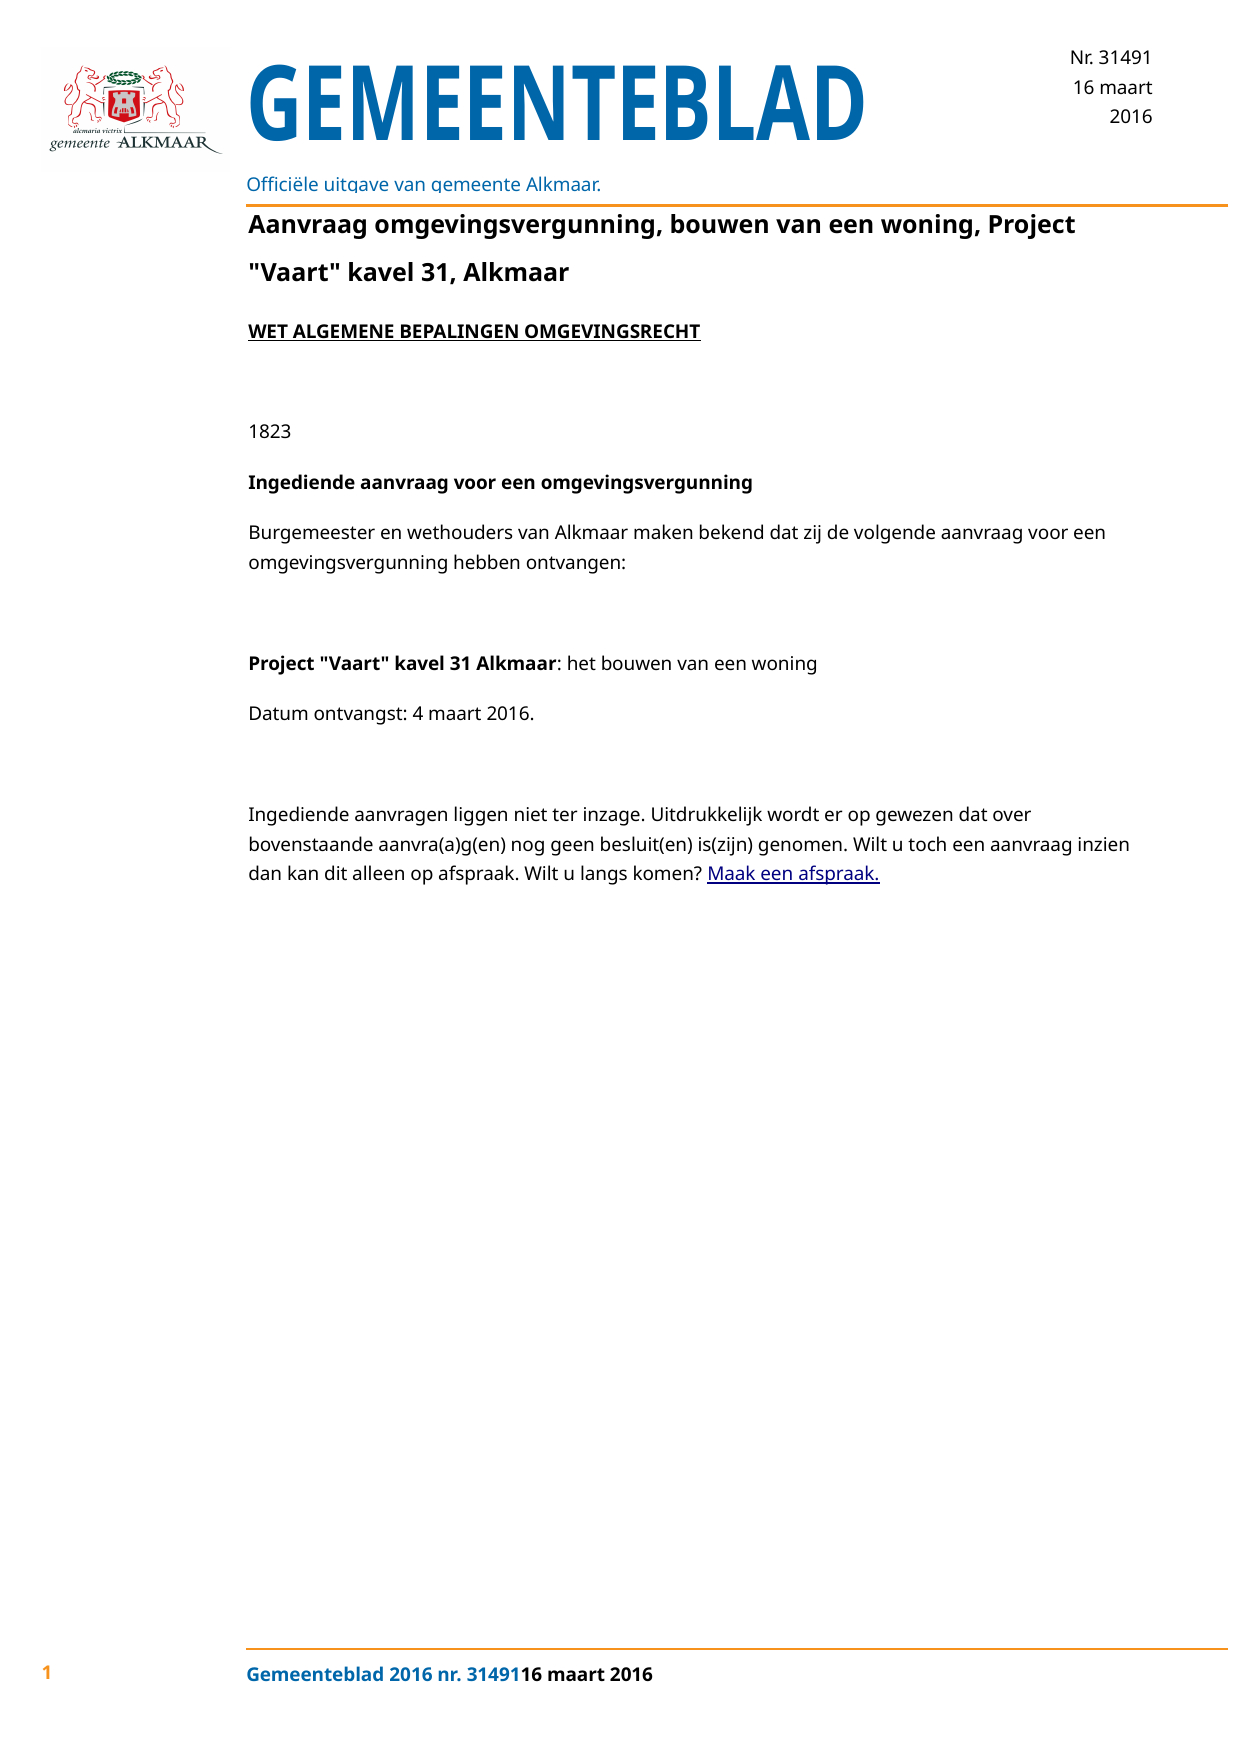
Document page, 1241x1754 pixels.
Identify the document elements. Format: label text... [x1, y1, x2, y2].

text Datum ontvangst: 4 maart 2016. [248, 700, 1152, 726]
text Ingediende aanvraag voor een omgevingsvergunning [248, 469, 1152, 495]
text Burgemeester en wethouders van Alkmaar maken bekend dat zij de volgende aanvraag voor een omgevingsvergunning hebben ontvangen: [248, 519, 1152, 575]
text Project "Vaart" kavel 31 Alkmaar: het bouwen van een woning [248, 650, 1152, 676]
picture [41, 47, 231, 172]
text WET ALGEMENE BEPALINGEN OMGEVINGSRECHT [248, 318, 1152, 344]
text 1823 [248, 419, 1152, 444]
text Ingediende aanvragen liggen niet ter inzage. Uitdrukkelijk wordt er op gewezen dat over bovenstaande aanvra(a)g(en) nog geen besluit(en) is(zijn) genomen. Wilt u toch een aanvraag inzien dan kan dit alleen op afspraak. Wilt u langs komen? Maak een afspraak. [248, 801, 1152, 886]
text Aanvraag omgevingsvergunning, bouwen van een woning, Project "Vaart" kavel 31, Alkmaar [248, 207, 1152, 288]
